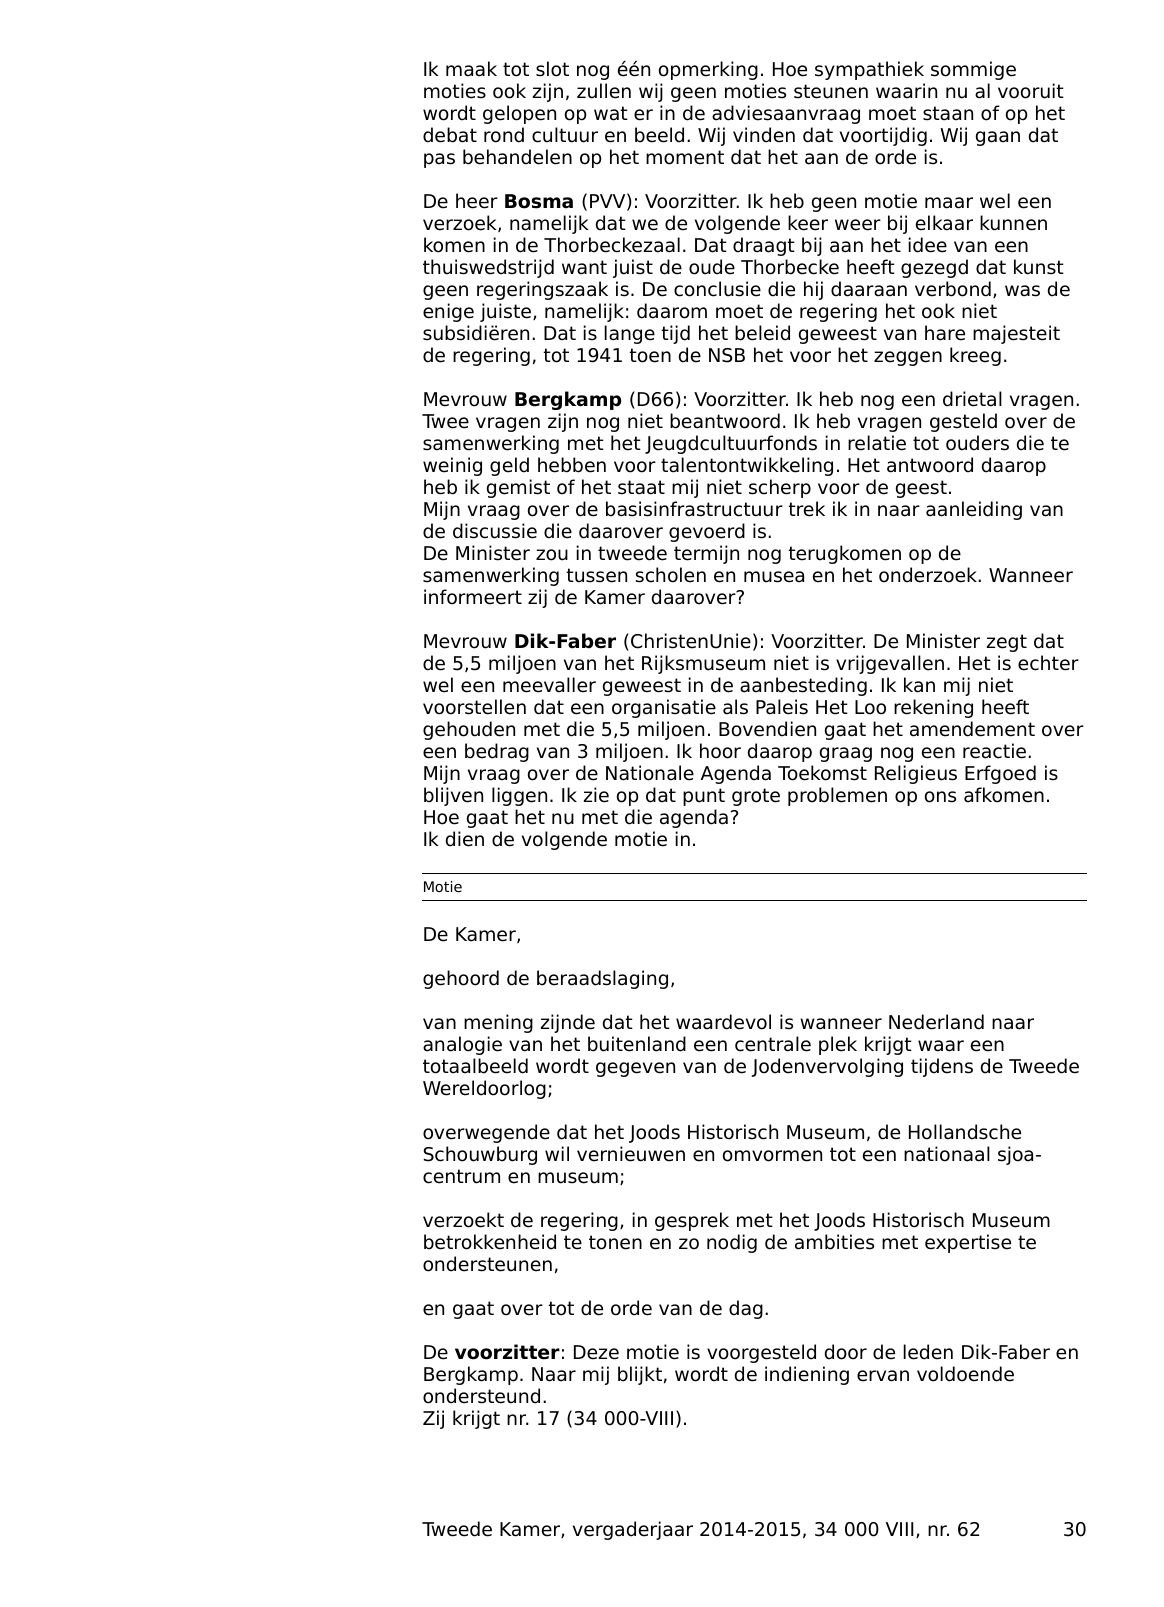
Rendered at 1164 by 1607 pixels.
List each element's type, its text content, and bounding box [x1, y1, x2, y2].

text Mevrouw Bergkamp (D66): Voorzitter. Ik heb nog een drietal vragen. Twee vragen zijn nog niet beantwoord. Ik heb vragen gesteld over de samenwerking met het Jeugdcultuurfonds in relatie tot ouders die te weinig geld hebben voor talentontwikkeling. Het antwoord daarop heb ik gemist of het staat mij niet scherp voor de geest. [422, 389, 1087, 499]
text Mijn vraag over de Nationale Agenda Toekomst Religieus Erfgoed is blijven liggen. Ik zie op dat punt grote problemen op ons afkomen. Hoe gaat het nu met die agenda? [422, 763, 1087, 829]
text De voorzitter: Deze motie is voorgesteld door de leden Dik-Faber en Bergkamp. Naar mij blijkt, wordt de indiening ervan voldoende ondersteund. [422, 1342, 1087, 1408]
text De Kamer, [422, 923, 1087, 945]
text Mevrouw Dik-Faber (ChristenUnie): Voorzitter. De Minister zegt dat de 5,5 miljoen van het Rijksmuseum niet is vrijgevallen. Het is echter wel een meevaller geweest in de aanbesteding. Ik kan mij niet voorstellen dat een organisatie als Paleis Het Loo rekening heeft gehouden met die 5,5 miljoen. Bovendien gaat het amendement over een bedrag van 3 miljoen. Ik hoor daarop graag nog een reactie. [422, 631, 1087, 763]
text Zij krijgt nr. 17 (34 000-VIII). [422, 1408, 1087, 1430]
text overwegende dat het Joods Historisch Museum, de Hollandsche Schouwburg wil vernieuwen en omvormen tot een nationaal sjoa-centrum en museum; [422, 1122, 1087, 1188]
text De Minister zou in tweede termijn nog terugkomen op de samenwerking tussen scholen en musea en het onderzoek. Wanneer informeert zij de Kamer daarover? [422, 543, 1087, 609]
text en gaat over tot de orde van de dag. [422, 1298, 1087, 1320]
text gehoord de beraadslaging, [422, 968, 1087, 989]
text verzoekt de regering, in gesprek met het Joods Historisch Museum betrokkenheid te tonen en zo nodig de ambities met expertise te ondersteunen, [422, 1210, 1087, 1276]
text Ik dien de volgende motie in. [422, 829, 1087, 851]
text De heer Bosma (PVV): Voorzitter. Ik heb geen motie maar wel een verzoek, namelijk dat we de volgende keer weer bij elkaar kunnen komen in de Thorbeckezaal. Dat draagt bij aan het idee van een thuiswedstrijd want juist de oude Thorbecke heeft gezegd dat kunst geen regeringszaak is. De conclusie die hij daaraan verbond, was de enige juiste, namelijk: daarom moet de regering het ook niet subsidiëren. Dat is lange tijd het beleid geweest van hare majesteit de regering, tot 1941 toen de NSB het voor het zeggen kreeg. [422, 191, 1087, 367]
text Mijn vraag over de basisinfrastructuur trek ik in naar aanleiding van de discussie die daarover gevoerd is. [422, 499, 1087, 543]
text van mening zijnde dat het waardevol is wanneer Nederland naar analogie van het buitenland een centrale plek krijgt waar een totaalbeeld wordt gegeven van de Jodenvervolging tijdens de Tweede Wereldoorlog; [422, 1012, 1087, 1100]
table_header Motie [422, 874, 1087, 900]
text Ik maak tot slot nog één opmerking. Hoe sympathiek sommige moties ook zijn, zullen wij geen moties steunen waarin nu al vooruit wordt gelopen op wat er in de adviesaanvraag moet staan of op het debat rond cultuur en beeld. Wij vinden dat voortijdig. Wij gaan dat pas behandelen op het moment dat het aan de orde is. [422, 59, 1087, 169]
